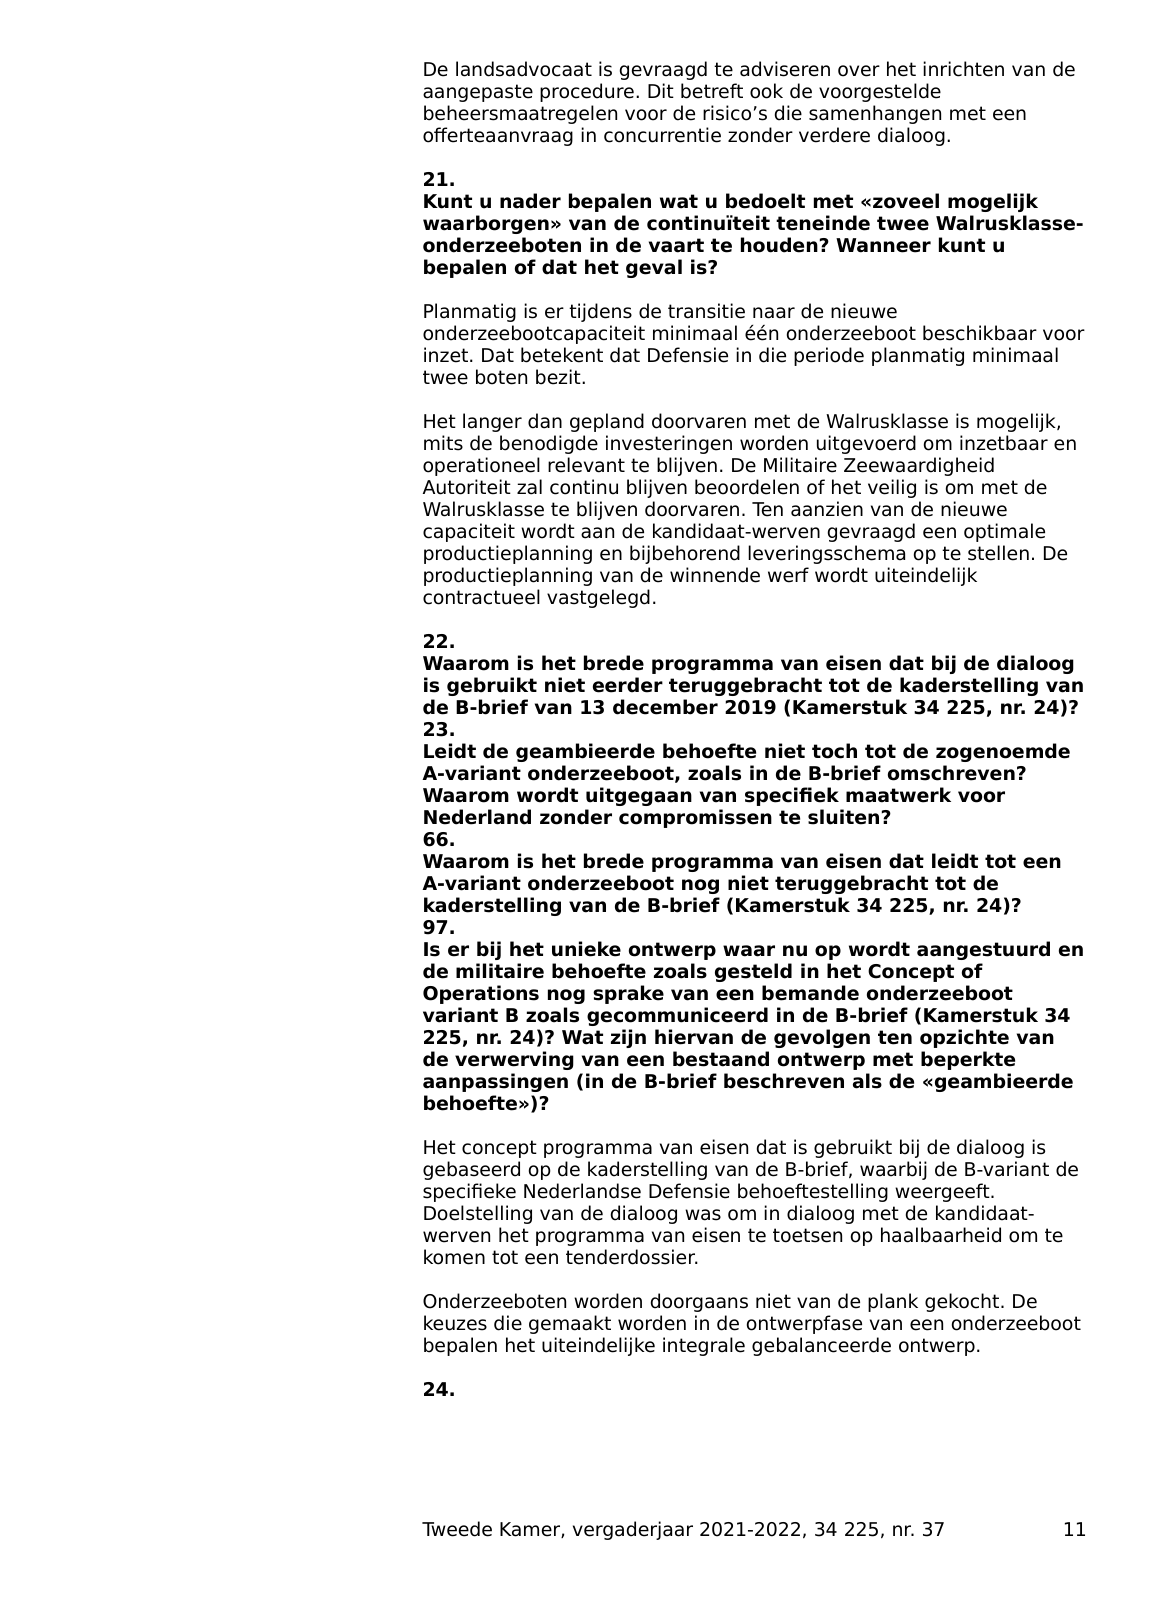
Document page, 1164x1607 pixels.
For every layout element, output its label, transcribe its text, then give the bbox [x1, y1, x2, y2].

text Waarom is het brede programma van eisen dat leidt tot een A-variant onderzeeboot nog niet teruggebracht tot de kaderstelling van de B-brief (Kamerstuk 34 225, nr. 24)? [422, 851, 1087, 917]
text De landsadvocaat is gevraagd te adviseren over het inrichten van de aangepaste procedure. Dit betreft ook de voorgestelde beheersmaatregelen voor de risico’s die samenhangen met een offerteaanvraag in concurrentie zonder verdere dialoog. [422, 59, 1087, 147]
text 24. [422, 1379, 1087, 1401]
text Is er bij het unieke ontwerp waar nu op wordt aangestuurd en de militaire behoefte zoals gesteld in het Concept of Operations nog sprake van een bemande onderzeeboot variant B zoals gecommuniceerd in de B-brief (Kamerstuk 34 225, nr. 24)? Wat zijn hiervan de gevolgen ten opzichte van de verwerving van een bestaand ontwerp met beperkte aanpassingen (in de B-brief beschreven als de «geambieerde behoefte»)? [422, 939, 1087, 1115]
text 97. [422, 917, 1087, 939]
text 66. [422, 829, 1087, 851]
text Planmatig is er tijdens de transitie naar de nieuwe onderzeebootcapaciteit minimaal één onderzeeboot beschikbaar voor inzet. Dat betekent dat Defensie in die periode planmatig minimaal twee boten bezit. [422, 301, 1087, 389]
text 23. [422, 719, 1087, 741]
text Waarom is het brede programma van eisen dat bij de dialoog is gebruikt niet eerder teruggebracht tot de kaderstelling van de B-brief van 13 december 2019 (Kamerstuk 34 225, nr. 24)? [422, 653, 1087, 719]
text Leidt de geambieerde behoefte niet toch tot de zogenoemde A-variant onderzeeboot, zoals in de B-brief omschreven? Waarom wordt uitgegaan van specifiek maatwerk voor Nederland zonder compromissen te sluiten? [422, 741, 1087, 829]
text Het concept programma van eisen dat is gebruikt bij de dialoog is gebaseerd op de kaderstelling van de B-brief, waarbij de B-variant de specifieke Nederlandse Defensie behoeftestelling weergeeft. Doelstelling van de dialoog was om in dialoog met de kandidaat-werven het programma van eisen te toetsen op haalbaarheid om te komen tot een tenderdossier. [422, 1137, 1087, 1269]
text 21. [422, 169, 1087, 191]
text Kunt u nader bepalen wat u bedoelt met «zoveel mogelijk waarborgen» van de continuïteit teneinde twee Walrusklasse-onderzeeboten in de vaart te houden? Wanneer kunt u bepalen of dat het geval is? [422, 191, 1087, 279]
text Onderzeeboten worden doorgaans niet van de plank gekocht. De keuzes die gemaakt worden in de ontwerpfase van een onderzeeboot bepalen het uiteindelijke integrale gebalanceerde ontwerp. [422, 1291, 1087, 1357]
text 22. [422, 631, 1087, 653]
text Het langer dan gepland doorvaren met de Walrusklasse is mogelijk, mits de benodigde investeringen worden uitgevoerd om inzetbaar en operationeel relevant te blijven. De Militaire Zeewaardigheid Autoriteit zal continu blijven beoordelen of het veilig is om met de Walrusklasse te blijven doorvaren. Ten aanzien van de nieuwe capaciteit wordt aan de kandidaat-werven gevraagd een optimale productieplanning en bijbehorend leveringsschema op te stellen. De productieplanning van de winnende werf wordt uiteindelijk contractueel vastgelegd. [422, 411, 1087, 609]
